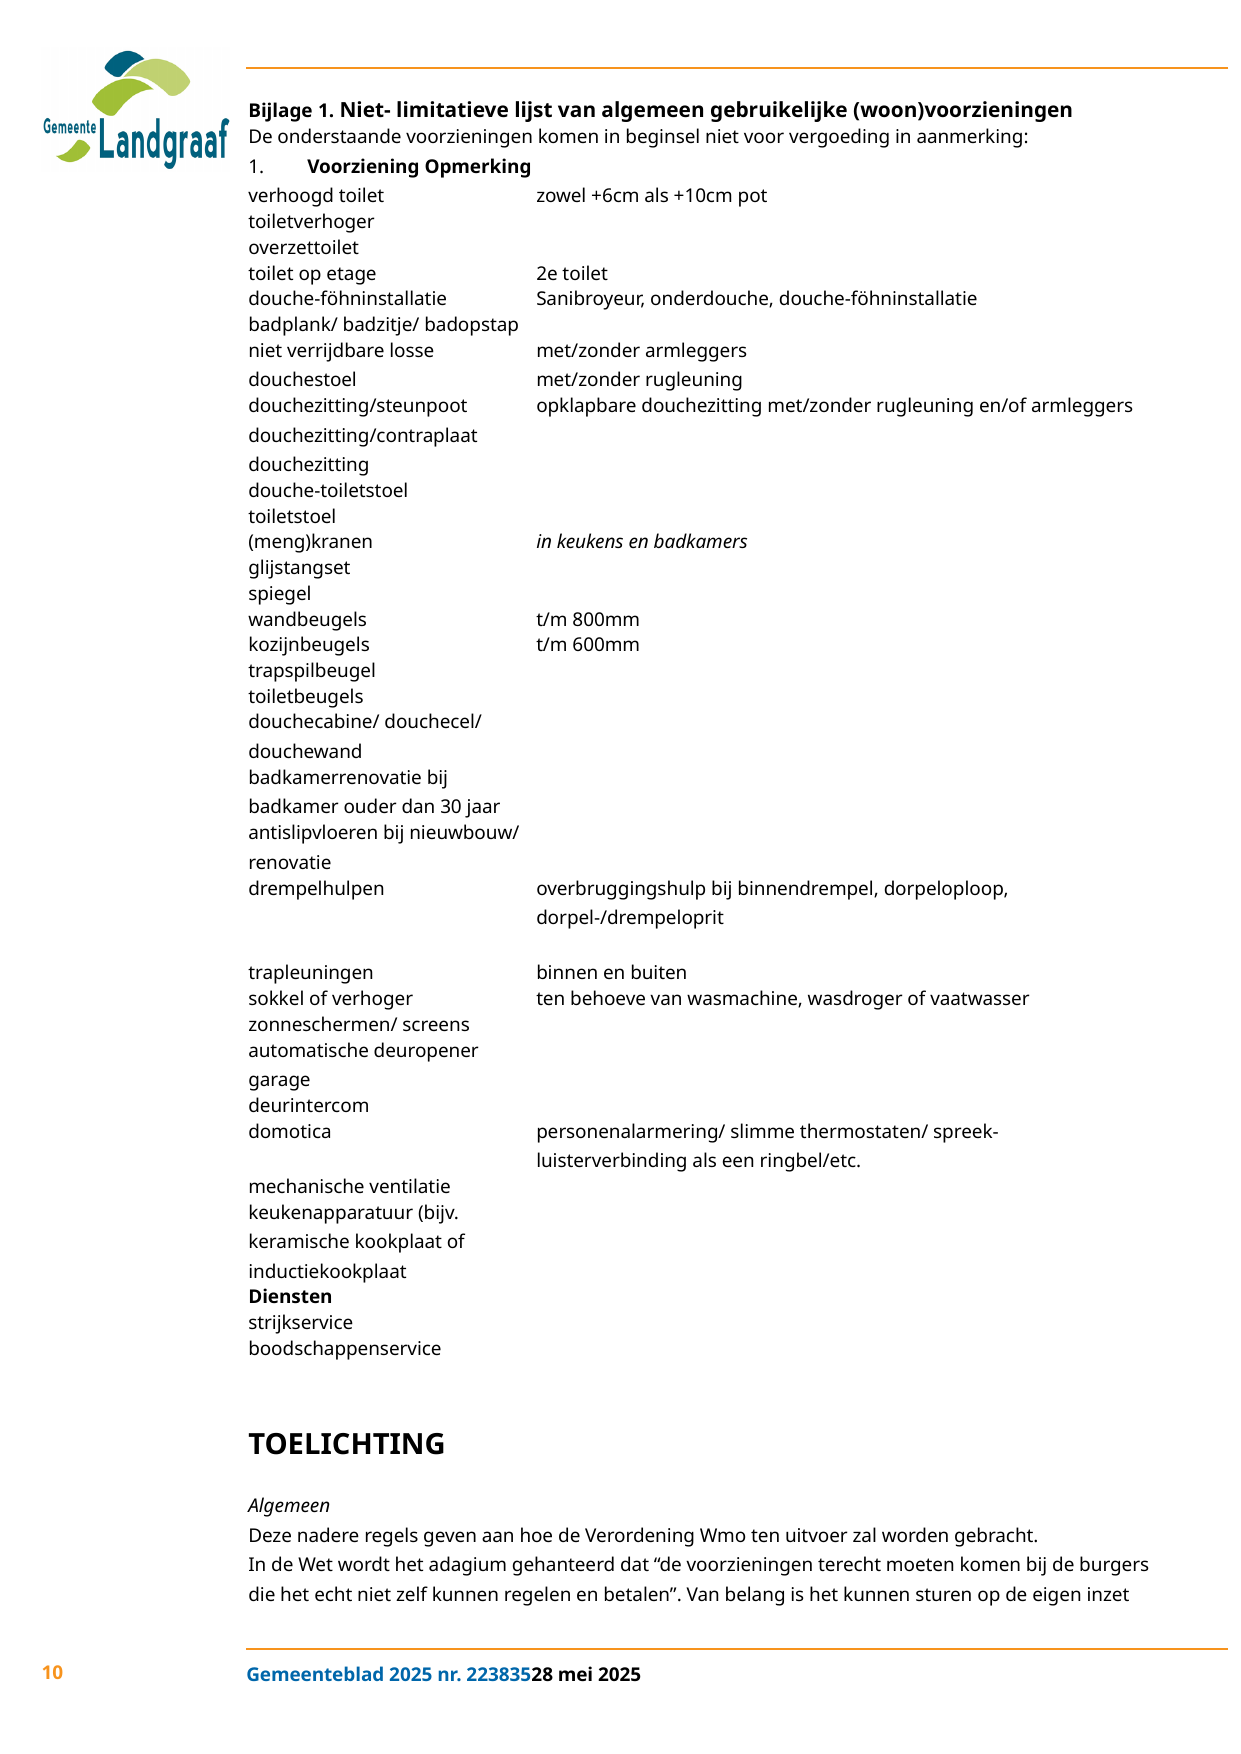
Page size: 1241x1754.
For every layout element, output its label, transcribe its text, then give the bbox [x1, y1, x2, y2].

table_cell in keukens en badkamers [536, 529, 1152, 554]
table_cell [536, 1092, 1152, 1118]
table_cell (meng)kranen [248, 529, 536, 554]
table_cell met/zonder armleggers met/zonder rugleuning [536, 337, 1152, 392]
table_cell toiletverhoger [248, 208, 536, 234]
table_cell drempelhulpen [248, 875, 536, 959]
table_cell deurintercom [248, 1092, 536, 1118]
table_cell sokkel of verhoger [248, 985, 536, 1011]
table_cell [536, 709, 1152, 764]
table_cell [536, 503, 1152, 529]
table_cell [536, 764, 1152, 819]
table_cell antislipvloeren bij nieuwbouw/ renovatie [248, 819, 536, 875]
text TOELICHTING [248, 1423, 1152, 1463]
table_cell [536, 311, 1152, 337]
table_cell [536, 819, 1152, 875]
table_cell [536, 1284, 1152, 1309]
table_header verhoogd toilet [248, 183, 536, 208]
table_cell [536, 1335, 1152, 1361]
table_cell toiletbeugels [248, 683, 536, 709]
table_cell Diensten [248, 1284, 536, 1309]
table_cell trapleuningen [248, 960, 536, 985]
table_header zowel +6cm als +10cm pot [536, 183, 1152, 208]
text Bijlage 1. Niet- limitatieve lijst van algemeen gebruikelijke (woon)voorzieningen [248, 95, 1152, 123]
table_cell trapspilbeugel [248, 657, 536, 683]
table_cell overbruggingshulp bij binnendrempel, dorpeloploop, dorpel-/drempeloprit [536, 875, 1152, 959]
table_cell domotica [248, 1118, 536, 1173]
text Algemeen [248, 1492, 1152, 1518]
table_cell toiletstoel [248, 503, 536, 529]
table_cell [536, 1173, 1152, 1199]
table_cell strijkservice [248, 1310, 536, 1335]
table_cell douchezitting/steunpoot douchezitting/contraplaat douchezitting [248, 392, 536, 477]
table_cell 2e toilet [536, 260, 1152, 286]
text Deze nadere regels geven aan hoe de Verordening Wmo ten uitvoer zal worden gebracht. [248, 1522, 1152, 1547]
table_cell keukenapparatuur (bijv. keramische kookplaat of inductiekookplaat [248, 1199, 536, 1284]
table_cell [536, 1199, 1152, 1284]
table_cell kozijnbeugels [248, 632, 536, 657]
table_cell [536, 477, 1152, 503]
table_cell [536, 1037, 1152, 1092]
table_cell douchecabine/ douchecel/ douchewand [248, 709, 536, 764]
table_cell zonneschermen/ screens [248, 1011, 536, 1037]
table_cell overzettoilet [248, 234, 536, 260]
table_cell niet verrijdbare losse douchestoel [248, 337, 536, 392]
table_cell toilet op etage [248, 260, 536, 286]
table_cell opklapbare douchezitting met/zonder rugleuning en/of armleggers [536, 392, 1152, 477]
table_cell mechanische ventilatie [248, 1173, 536, 1199]
table_cell Sanibroyeur, onderdouche, douche-föhninstallatie [536, 286, 1152, 311]
picture [41, 47, 231, 172]
table_cell [536, 580, 1152, 606]
table_cell badplank/ badzitje/ badopstap [248, 311, 536, 337]
table_cell automatische deuropener garage [248, 1037, 536, 1092]
table_cell douche-toiletstoel [248, 477, 536, 503]
table_cell [536, 554, 1152, 580]
table_cell boodschappenservice [248, 1335, 536, 1361]
table_cell [536, 1310, 1152, 1335]
text In de Wet wordt het adagium gehanteerd dat “de voorzieningen terecht moeten komen bij de burgers die het echt niet zelf kunnen regelen en betalen”. Van belang is het kunnen sturen op de eigen inzet [248, 1551, 1152, 1607]
table_cell [536, 208, 1152, 234]
table_cell glijstangset [248, 554, 536, 580]
table_cell personenalarmering/ slimme thermostaten/ spreek- luisterverbinding als een ringbel/etc. [536, 1118, 1152, 1173]
table_cell [536, 1011, 1152, 1037]
table_cell t/m 800mm [536, 606, 1152, 632]
table_cell [536, 657, 1152, 683]
table_cell spiegel [248, 580, 536, 606]
table_cell douche-föhninstallatie [248, 286, 536, 311]
table_cell t/m 600mm [536, 632, 1152, 657]
table_cell badkamerrenovatie bij badkamer ouder dan 30 jaar [248, 764, 536, 819]
table_cell [536, 683, 1152, 709]
table_cell binnen en buiten [536, 960, 1152, 985]
list Voorziening Opmerking [248, 153, 1152, 179]
text De onderstaande voorzieningen komen in beginsel niet voor vergoeding in aanmerking: [248, 123, 1152, 149]
table_cell wandbeugels [248, 606, 536, 632]
table_cell ten behoeve van wasmachine, wasdroger of vaatwasser [536, 985, 1152, 1011]
table_cell [536, 234, 1152, 260]
